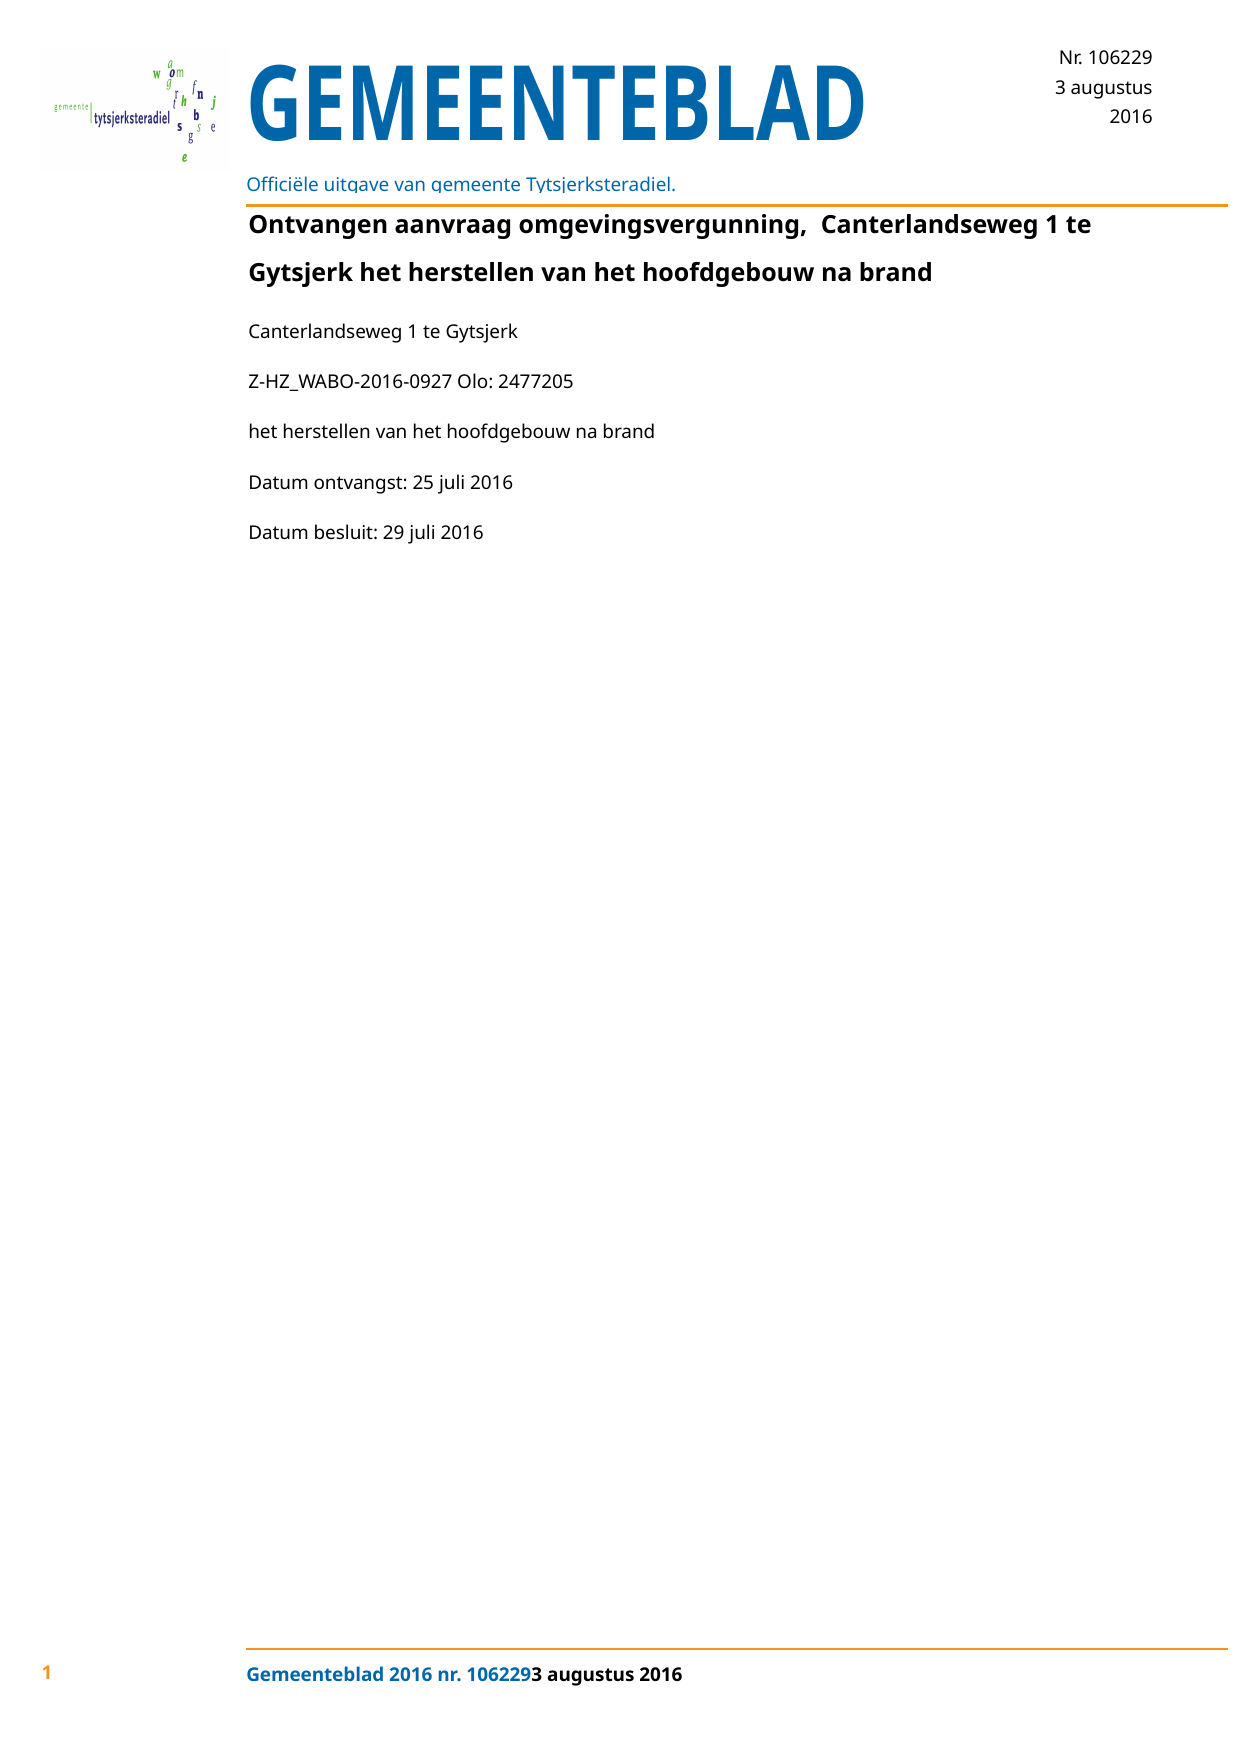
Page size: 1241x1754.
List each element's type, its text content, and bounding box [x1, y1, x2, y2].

text Canterlandseweg 1 te Gytsjerk [248, 318, 1152, 344]
picture [41, 47, 231, 172]
text Ontvangen aanvraag omgevingsvergunning, Canterlandseweg 1 te Gytsjerk het herstellen van het hoofdgebouw na brand [248, 207, 1152, 288]
text het herstellen van het hoofdgebouw na brand [248, 419, 1152, 444]
text Z-HZ_WABO-2016-0927 Olo: 2477205 [248, 368, 1152, 394]
text Datum besluit: 29 juli 2016 [248, 519, 1152, 545]
text Datum ontvangst: 25 juli 2016 [248, 469, 1152, 495]
